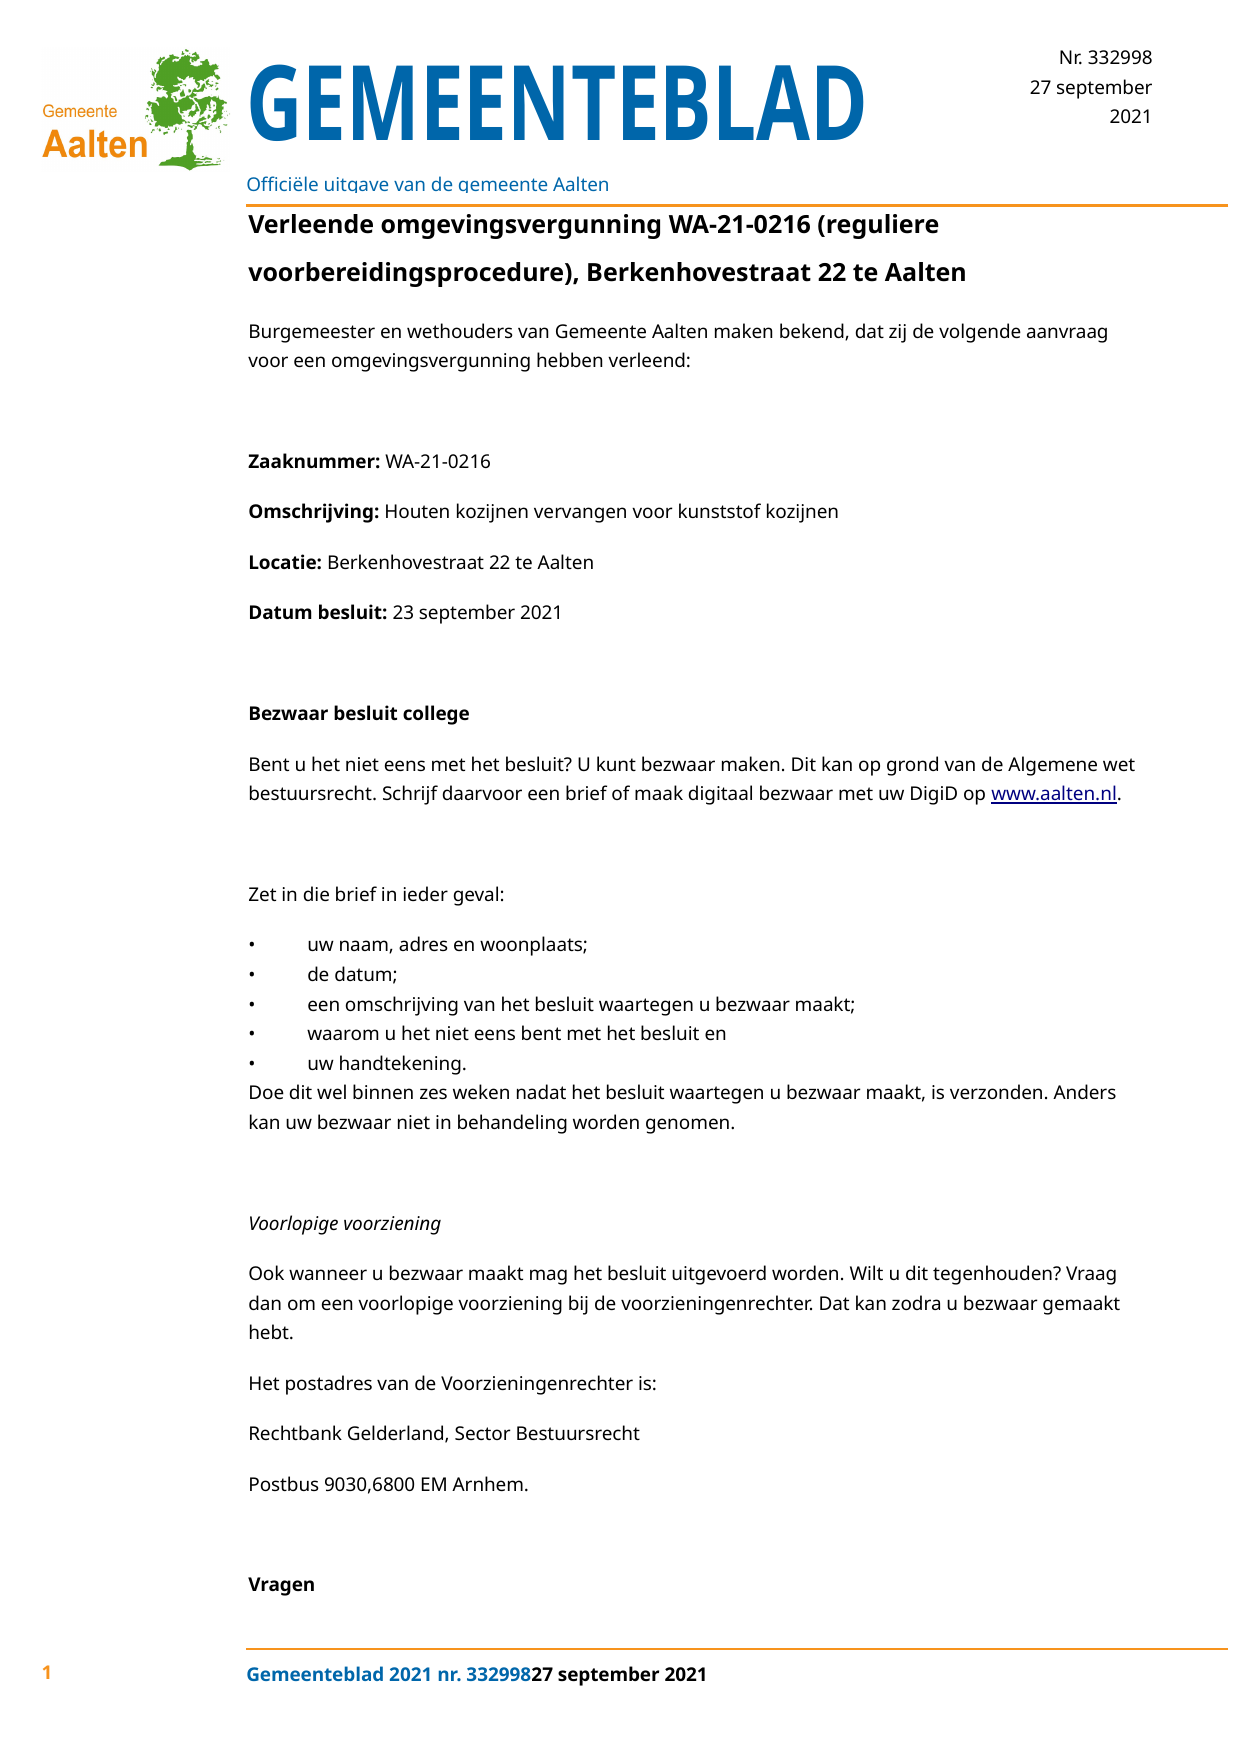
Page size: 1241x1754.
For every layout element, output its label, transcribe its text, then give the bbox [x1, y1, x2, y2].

text Zaaknummer: WA-21-0216 [248, 448, 1152, 474]
text Datum besluit: 23 september 2021 [248, 599, 1152, 625]
text Doe dit wel binnen zes weken nadat het besluit waartegen u bezwaar maakt, is verzonden. Anders kan uw bezwaar niet in behandeling worden genomen. [248, 1079, 1152, 1135]
text Zet in die brief in ieder geval: [248, 881, 1152, 907]
list uw naam, adres en woonplaats; [248, 932, 1152, 957]
text Het postadres van de Voorzieningenrechter is: [248, 1370, 1152, 1396]
list een omschrijving van het besluit waartegen u bezwaar maakt; [248, 991, 1152, 1017]
list uw handtekening. [248, 1050, 1152, 1076]
text Burgemeester en wethouders van Gemeente Aalten maken bekend, dat zij de volgende aanvraag voor een omgevingsvergunning hebben verleend: [248, 318, 1152, 373]
text Bent u het niet eens met het besluit? U kunt bezwaar maken. Dit kan op grond van de Algemene wet bestuursrecht. Schrijf daarvoor een brief of maak digitaal bezwaar met uw DigiD op www.aalten.nl. [248, 751, 1152, 806]
text Verleende omgevingsvergunning WA-21-0216 (reguliere voorbereidingsprocedure), Berkenhovestraat 22 te Aalten [248, 207, 1152, 288]
text Bezwaar besluit college [248, 700, 1152, 726]
text Voorlopige voorziening [248, 1210, 1152, 1236]
text Rechtbank Gelderland, Sector Bestuursrecht [248, 1420, 1152, 1446]
text Postbus 9030,6800 EM Arnhem. [248, 1471, 1152, 1497]
picture [41, 47, 231, 172]
list de datum; [248, 961, 1152, 987]
text Omschrijving: Houten kozijnen vervangen voor kunststof kozijnen [248, 499, 1152, 524]
text Ook wanneer u bezwaar maakt mag het besluit uitgevoerd worden. Wilt u dit tegenhouden? Vraag dan om een voorlopige voorziening bij de voorzieningenrechter. Dat kan zodra u bezwaar gemaakt hebt. [248, 1260, 1152, 1345]
list waarom u het niet eens bent met het besluit en [248, 1020, 1152, 1046]
text Vragen [248, 1572, 1152, 1597]
text Locatie: Berkenhovestraat 22 te Aalten [248, 549, 1152, 575]
